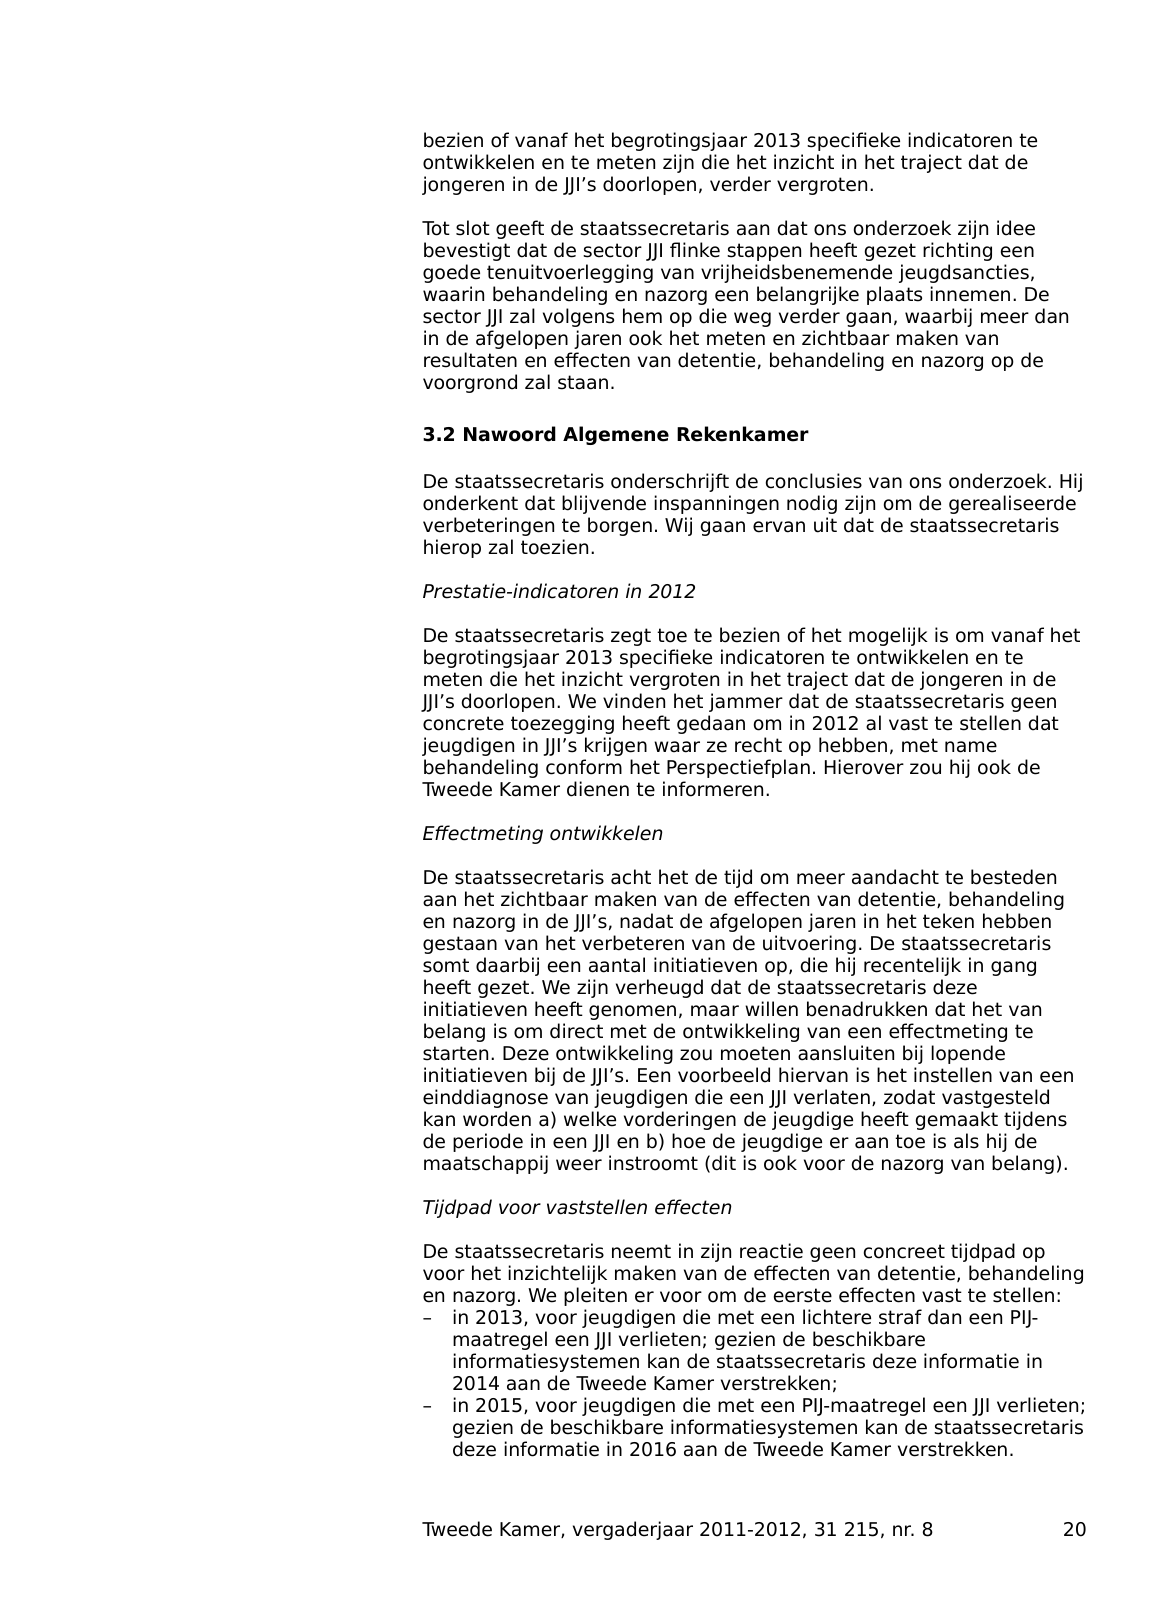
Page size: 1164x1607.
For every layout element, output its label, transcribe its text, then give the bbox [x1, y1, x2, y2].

text De staatssecretaris onderschrijft de conclusies van ons onderzoek. Hij onderkent dat blijvende inspanningen nodig zijn om de gerealiseerde verbeteringen te borgen. Wij gaan ervan uit dat de staatssecretaris hierop zal toezien. [422, 471, 1087, 559]
text bezien of vanaf het begrotingsjaar 2013 specifieke indicatoren te ontwikkelen en te meten zijn die het inzicht in het traject dat de jongeren in de JJI’s doorlopen, verder vergroten. [422, 130, 1087, 196]
subtitle 3.2 Nawoord Algemene Rekenkamer [422, 424, 1087, 446]
text – in 2015, voor jeugdigen die met een PIJ-maatregel een JJI verlieten; gezien de beschikbare informatiesystemen kan de staatssecretaris deze informatie in 2016 aan de Tweede Kamer verstrekken. [422, 1395, 1087, 1461]
text – in 2013, voor jeugdigen die met een lichtere straf dan een PIJ-maatregel een JJI verlieten; gezien de beschikbare informatiesystemen kan de staatssecretaris deze informatie in 2014 aan de Tweede Kamer verstrekken; [422, 1307, 1087, 1395]
text De staatssecretaris acht het de tijd om meer aandacht te besteden aan het zichtbaar maken van de effecten van detentie, behandeling en nazorg in de JJI’s, nadat de afgelopen jaren in het teken hebben gestaan van het verbeteren van de uitvoering. De staatssecretaris somt daarbij een aantal initiatieven op, die hij recentelijk in gang heeft gezet. We zijn verheugd dat de staatssecretaris deze initiatieven heeft genomen, maar willen benadrukken dat het van belang is om direct met de ontwikkeling van een effectmeting te starten. Deze ontwikkeling zou moeten aansluiten bij lopende initiatieven bij de JJI’s. Een voorbeeld hiervan is het instellen van een einddiagnose van jeugdigen die een JJI verlaten, zodat vastgesteld kan worden a) welke vorderingen de jeugdige heeft gemaakt tijdens de periode in een JJI en b) hoe de jeugdige er aan toe is als hij de maatschappij weer instroomt (dit is ook voor de nazorg van belang). [422, 867, 1087, 1175]
subtitle Tijdpad voor vaststellen effecten [422, 1197, 1087, 1219]
subtitle Effectmeting ontwikkelen [422, 823, 1087, 845]
text Tot slot geeft de staatssecretaris aan dat ons onderzoek zijn idee bevestigt dat de sector JJI flinke stappen heeft gezet richting een goede tenuitvoerlegging van vrijheidsbenemende jeugdsancties, waarin behandeling en nazorg een belangrijke plaats innemen. De sector JJI zal volgens hem op die weg verder gaan, waarbij meer dan in de afgelopen jaren ook het meten en zichtbaar maken van resultaten en effecten van detentie, behandeling en nazorg op de voorgrond zal staan. [422, 218, 1087, 394]
text De staatssecretaris zegt toe te bezien of het mogelijk is om vanaf het begrotingsjaar 2013 specifieke indicatoren te ontwikkelen en te meten die het inzicht vergroten in het traject dat de jongeren in de JJI’s doorlopen. We vinden het jammer dat de staatssecretaris geen concrete toezegging heeft gedaan om in 2012 al vast te stellen dat jeugdigen in JJI’s krijgen waar ze recht op hebben, met name behandeling conform het Perspectiefplan. Hierover zou hij ook de Tweede Kamer dienen te informeren. [422, 625, 1087, 801]
subtitle Prestatie-indicatoren in 2012 [422, 581, 1087, 603]
text De staatssecretaris neemt in zijn reactie geen concreet tijdpad op voor het inzichtelijk maken van de effecten van detentie, behandeling en nazorg. We pleiten er voor om de eerste effecten vast te stellen: [422, 1241, 1087, 1307]
